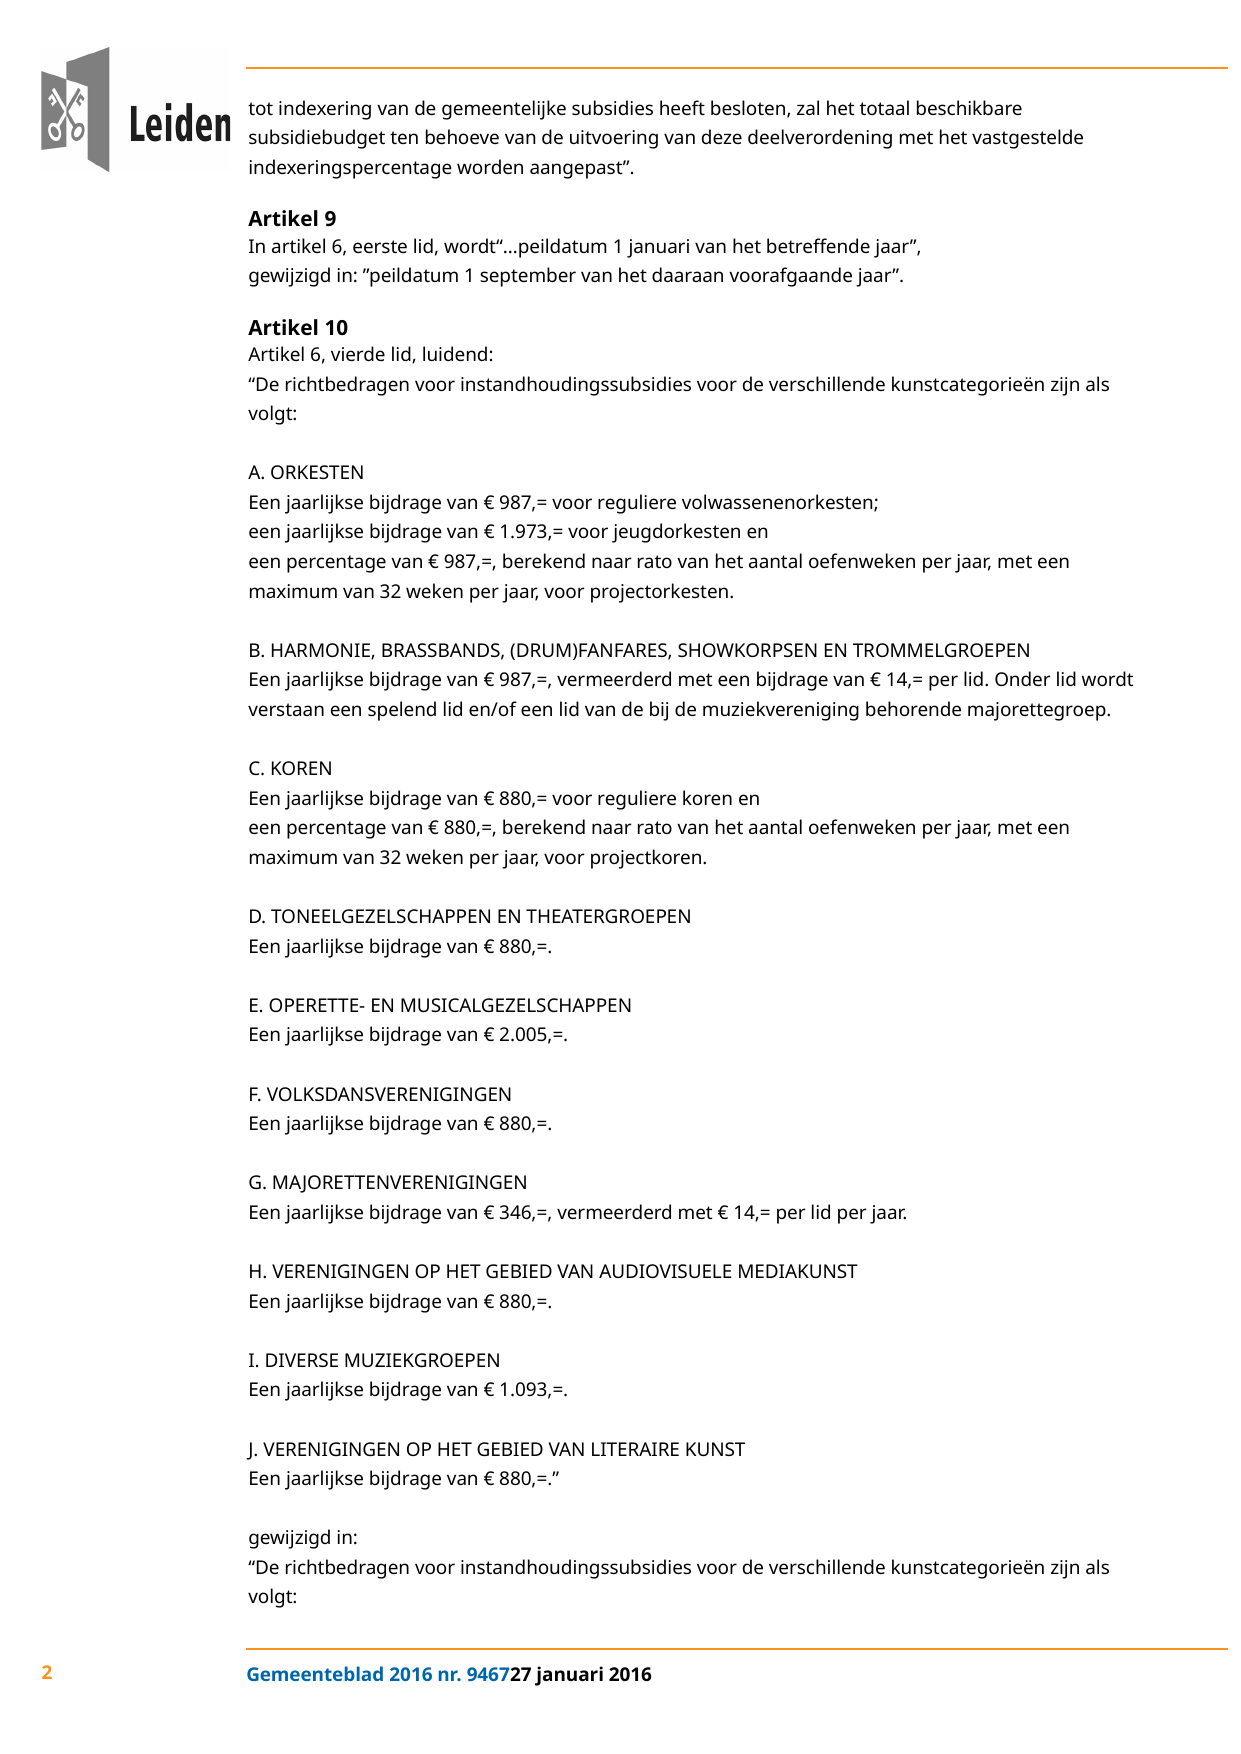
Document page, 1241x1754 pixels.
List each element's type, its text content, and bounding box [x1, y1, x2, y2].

text Een jaarlijkse bijdrage van € 987,=, vermeerderd met een bijdrage van € 14,= per lid. Onder lid wordt verstaan een spelend lid en/of een lid van de bij de muziekvereniging behorende majorettegroep. [248, 667, 1152, 722]
text Een jaarlijkse bijdrage van € 880,=. [248, 1288, 1152, 1314]
text een percentage van € 987,=, berekend naar rato van het aantal oefenweken per jaar, met een maximum van 32 weken per jaar, voor projectorkesten. [248, 548, 1152, 604]
text Een jaarlijkse bijdrage van € 880,=.” [248, 1465, 1152, 1491]
text C. KOREN [248, 755, 1152, 781]
text F. VOLKSDANSVERENIGINGEN [248, 1081, 1152, 1107]
text “De richtbedragen voor instandhoudingssubsidies voor de verschillende kunstcategorieën zijn als volgt: [248, 1554, 1152, 1609]
text gewijzigd in: ”peildatum 1 september van het daaraan voorafgaande jaar”. [248, 262, 1152, 288]
text B. HARMONIE, BRASSBANDS, (DRUM)FANFARES, SHOWKORPSEN EN TROMMELGROEPEN [248, 637, 1152, 663]
text E. OPERETTE- EN MUSICALGEZELSCHAPPEN [248, 992, 1152, 1018]
text een percentage van € 880,=, berekend naar rato van het aantal oefenweken per jaar, met een maximum van 32 weken per jaar, voor projectkoren. [248, 814, 1152, 870]
text A. ORKESTEN [248, 459, 1152, 485]
text Een jaarlijkse bijdrage van € 880,=. [248, 1110, 1152, 1136]
text In artikel 6, eerste lid, wordt“…peildatum 1 januari van het betreffende jaar”, [248, 233, 1152, 258]
text I. DIVERSE MUZIEKGROEPEN [248, 1347, 1152, 1373]
text J. VERENIGINGEN OP HET GEBIED VAN LITERAIRE KUNST [248, 1436, 1152, 1462]
text Een jaarlijkse bijdrage van € 880,=. [248, 933, 1152, 959]
text “De richtbedragen voor instandhoudingssubsidies voor de verschillende kunstcategorieën zijn als volgt: [248, 371, 1152, 426]
text Artikel 10 [248, 313, 1152, 341]
text Een jaarlijkse bijdrage van € 1.093,=. [248, 1377, 1152, 1402]
picture [41, 47, 231, 172]
text Een jaarlijkse bijdrage van € 880,= voor reguliere koren en [248, 785, 1152, 811]
text Een jaarlijkse bijdrage van € 346,=, vermeerderd met € 14,= per lid per jaar. [248, 1199, 1152, 1225]
text Artikel 9 [248, 204, 1152, 233]
text Een jaarlijkse bijdrage van € 2.005,=. [248, 1022, 1152, 1047]
text Een jaarlijkse bijdrage van € 987,= voor reguliere volwassenenorkesten; [248, 489, 1152, 515]
text een jaarlijkse bijdrage van € 1.973,= voor jeugdorkesten en [248, 519, 1152, 544]
text gewijzigd in: [248, 1524, 1152, 1550]
text tot indexering van de gemeentelijke subsidies heeft besloten, zal het totaal beschikbare subsidiebudget ten behoeve van de uitvoering van deze deelverordening met het vastgestelde indexeringspercentage worden aangepast”. [248, 95, 1152, 180]
text G. MAJORETTENVERENIGINGEN [248, 1169, 1152, 1195]
text Artikel 6, vierde lid, luidend: [248, 341, 1152, 367]
text H. VERENIGINGEN OP HET GEBIED VAN AUDIOVISUELE MEDIAKUNST [248, 1258, 1152, 1284]
text D. TONEELGEZELSCHAPPEN EN THEATERGROEPEN [248, 903, 1152, 929]
